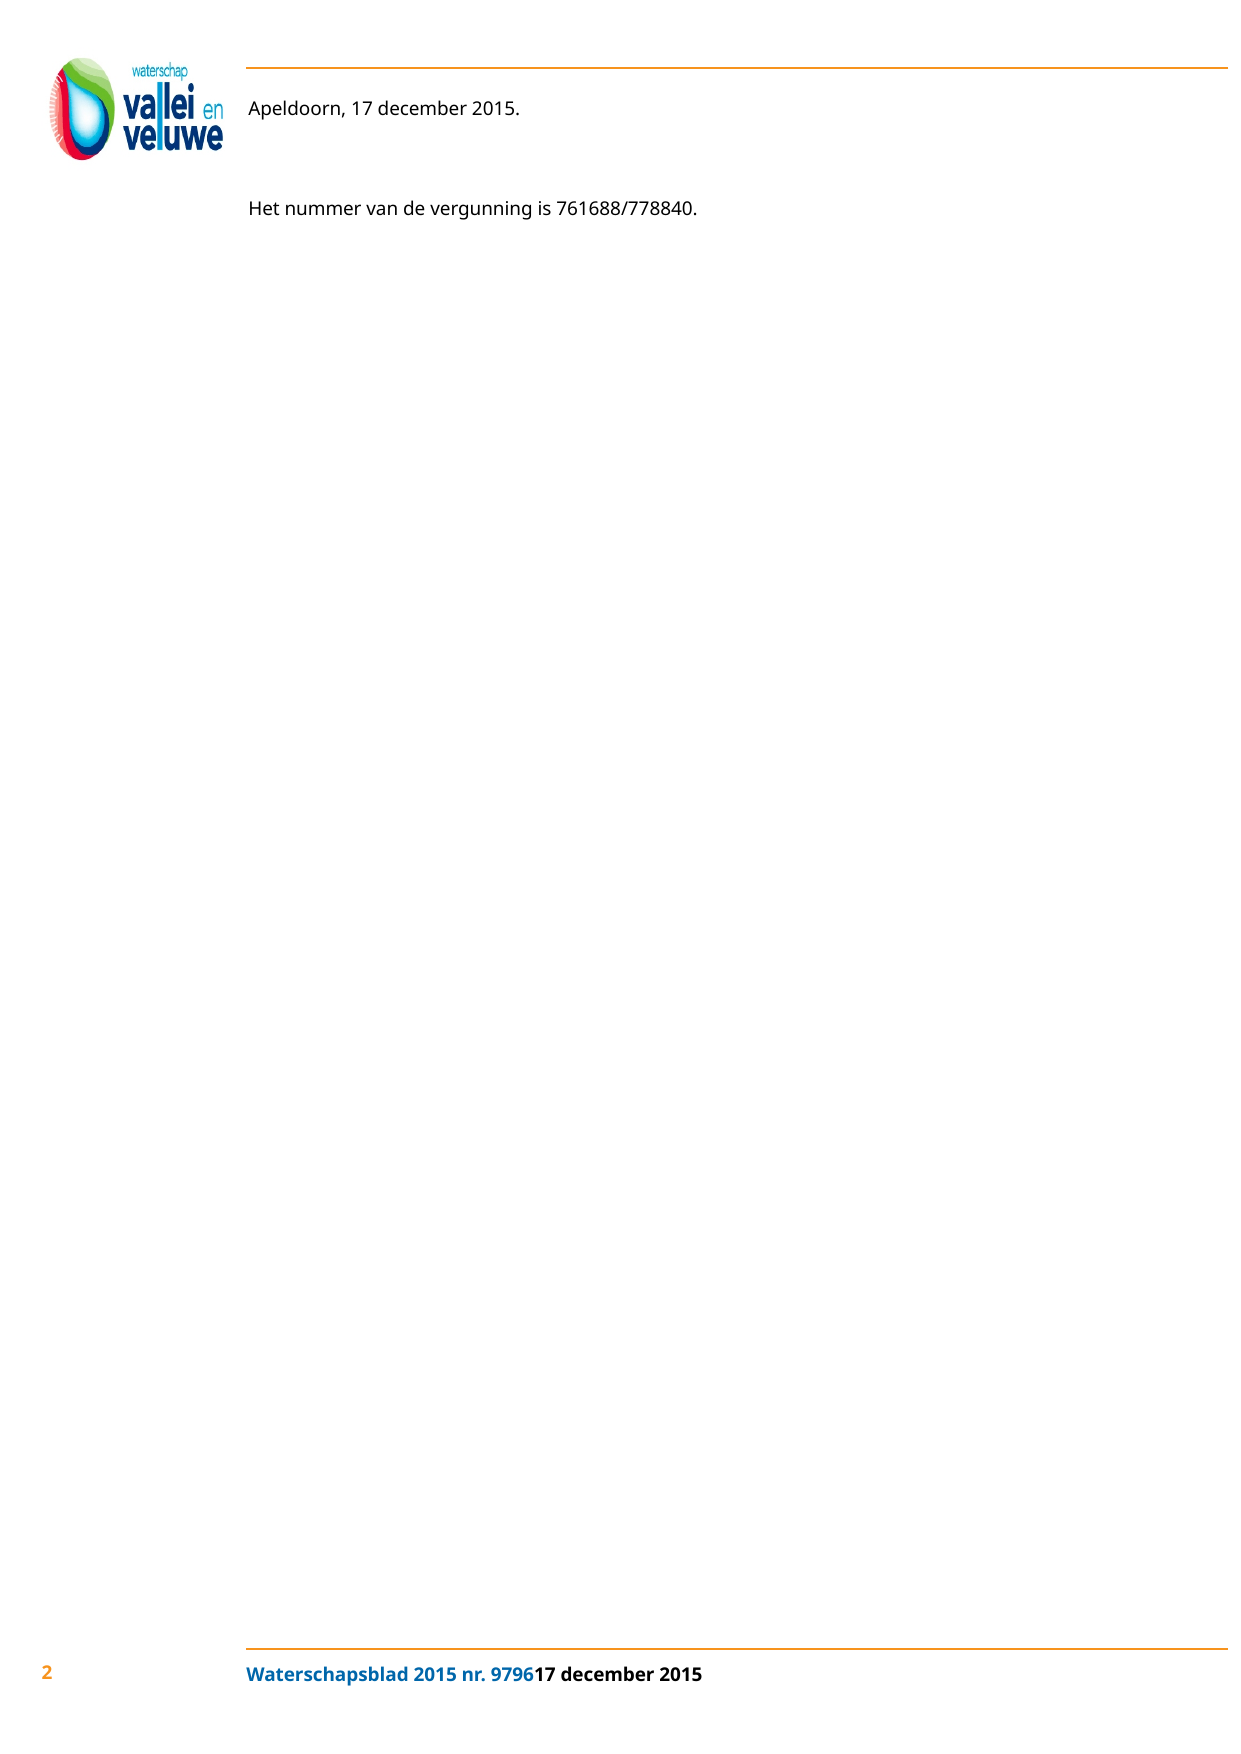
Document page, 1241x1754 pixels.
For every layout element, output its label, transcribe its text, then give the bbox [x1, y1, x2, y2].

text Apeldoorn, 17 december 2015. [248, 95, 1152, 121]
text Het nummer van de vergunning is 761688/778840. [248, 196, 1152, 221]
picture [41, 47, 231, 172]
